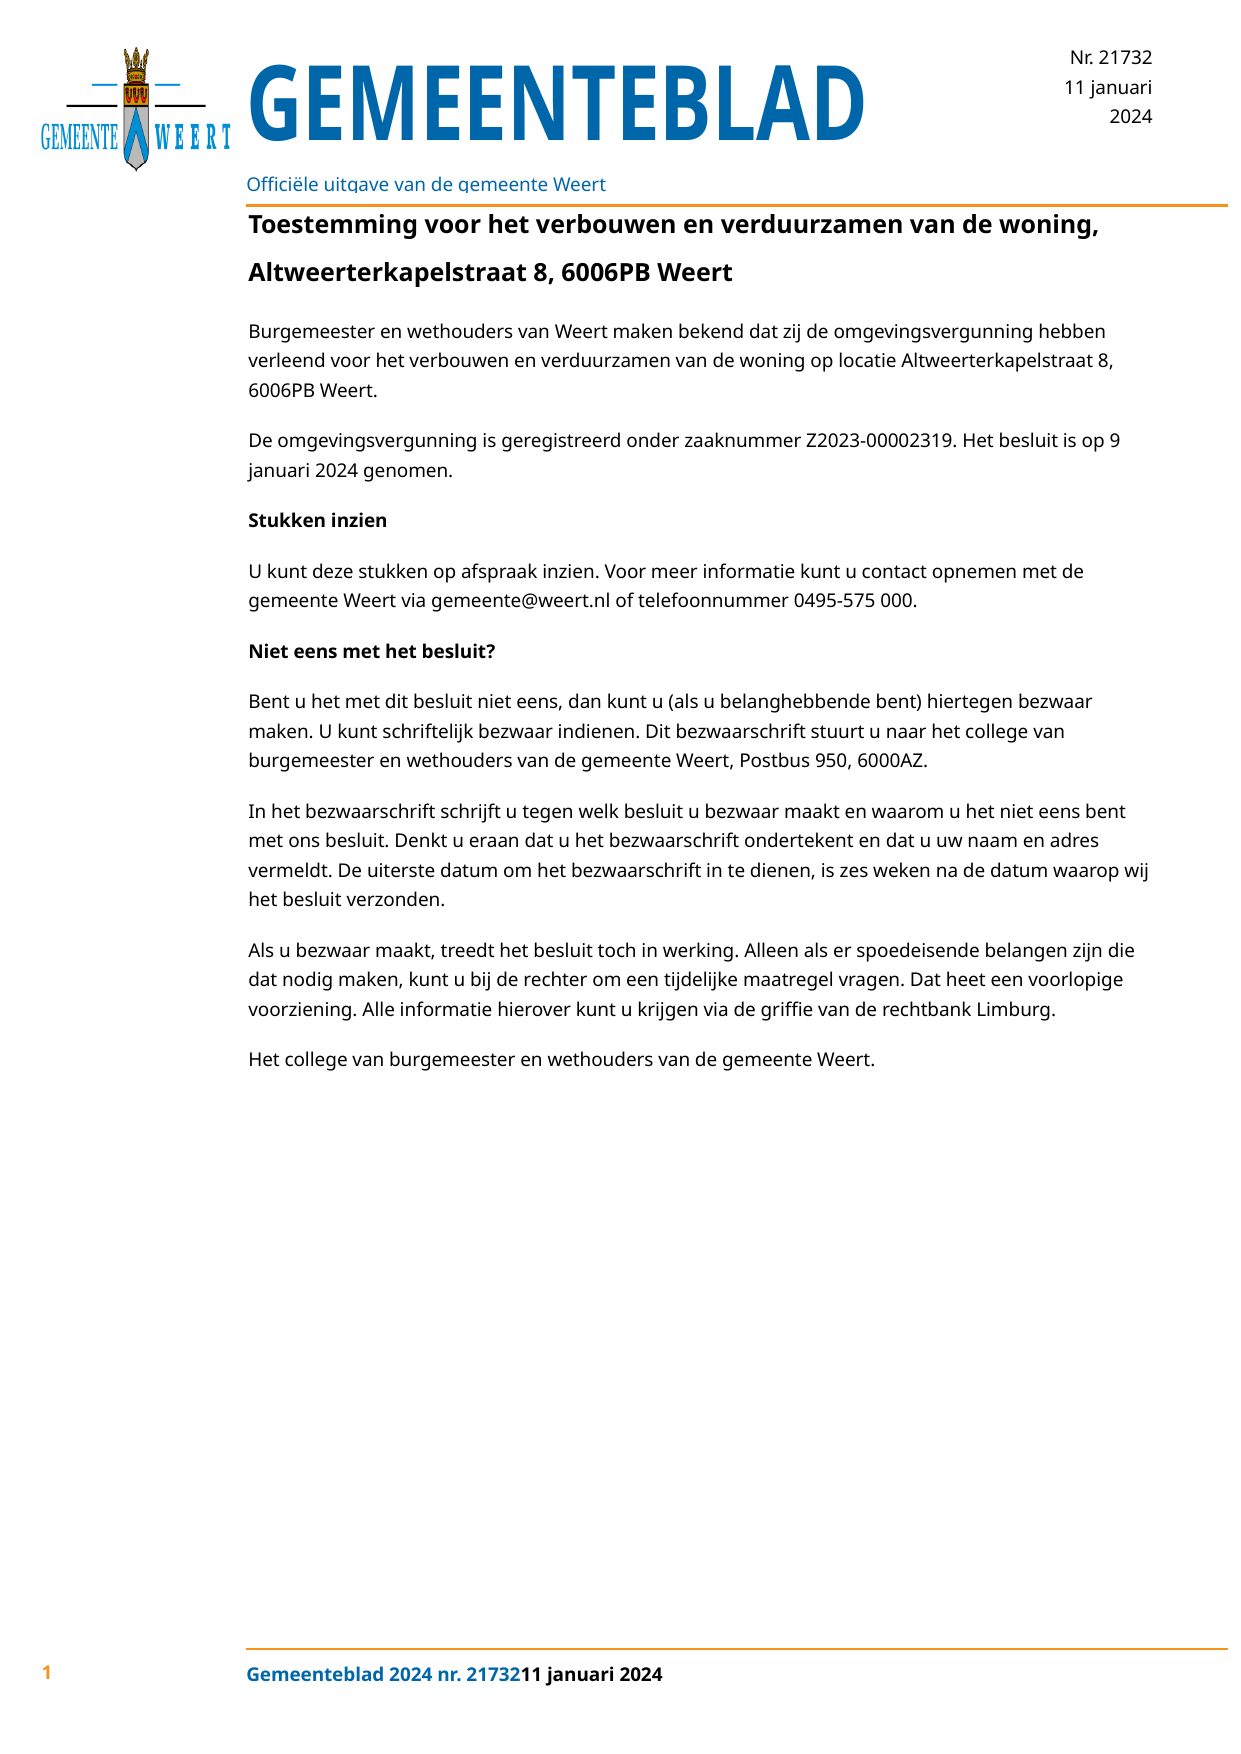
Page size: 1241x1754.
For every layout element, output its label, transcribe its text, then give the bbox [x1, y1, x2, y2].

text Bent u het met dit besluit niet eens, dan kunt u (als u belanghebbende bent) hiertegen bezwaar maken. U kunt schriftelijk bezwaar indienen. Dit bezwaarschrift stuurt u naar het college van burgemeester en wethouders van de gemeente Weert, Postbus 950, 6000AZ. [248, 688, 1152, 773]
text Als u bezwaar maakt, treedt het besluit toch in werking. Alleen als er spoedeisende belangen zijn die dat nodig maken, kunt u bij de rechter om een tijdelijke maatregel vragen. Dat heet een voorlopige voorziening. Alle informatie hierover kunt u krijgen via de griffie van de rechtbank Limburg. [248, 937, 1152, 1022]
text Het college van burgemeester en wethouders van de gemeente Weert. [248, 1047, 1152, 1072]
text Burgemeester en wethouders van Weert maken bekend dat zij de omgevingsvergunning hebben verleend voor het verbouwen en verduurzamen van de woning op locatie Altweerterkapelstraat 8, 6006PB Weert. [248, 318, 1152, 403]
text De omgevingsvergunning is geregistreerd onder zaaknummer Z2023-00002319. Het besluit is op 9 januari 2024 genomen. [248, 427, 1152, 483]
text Stukken inzien [248, 507, 1152, 533]
text U kunt deze stukken op afspraak inzien. Voor meer informatie kunt u contact opnemen met de gemeente Weert via gemeente@weert.nl of telefoonnummer 0495-575 000. [248, 558, 1152, 613]
picture [41, 47, 231, 172]
text Niet eens met het besluit? [248, 638, 1152, 664]
text In het bezwaarschrift schrijft u tegen welk besluit u bezwaar maakt en waarom u het niet eens bent met ons besluit. Denkt u eraan dat u het bezwaarschrift ondertekent en dat u uw naam en adres vermeldt. De uiterste datum om het bezwaarschrift in te dienen, is zes weken na de datum waarop wij het besluit verzonden. [248, 798, 1152, 912]
text Toestemming voor het verbouwen en verduurzamen van de woning, Altweerterkapelstraat 8, 6006PB Weert [248, 207, 1152, 288]
